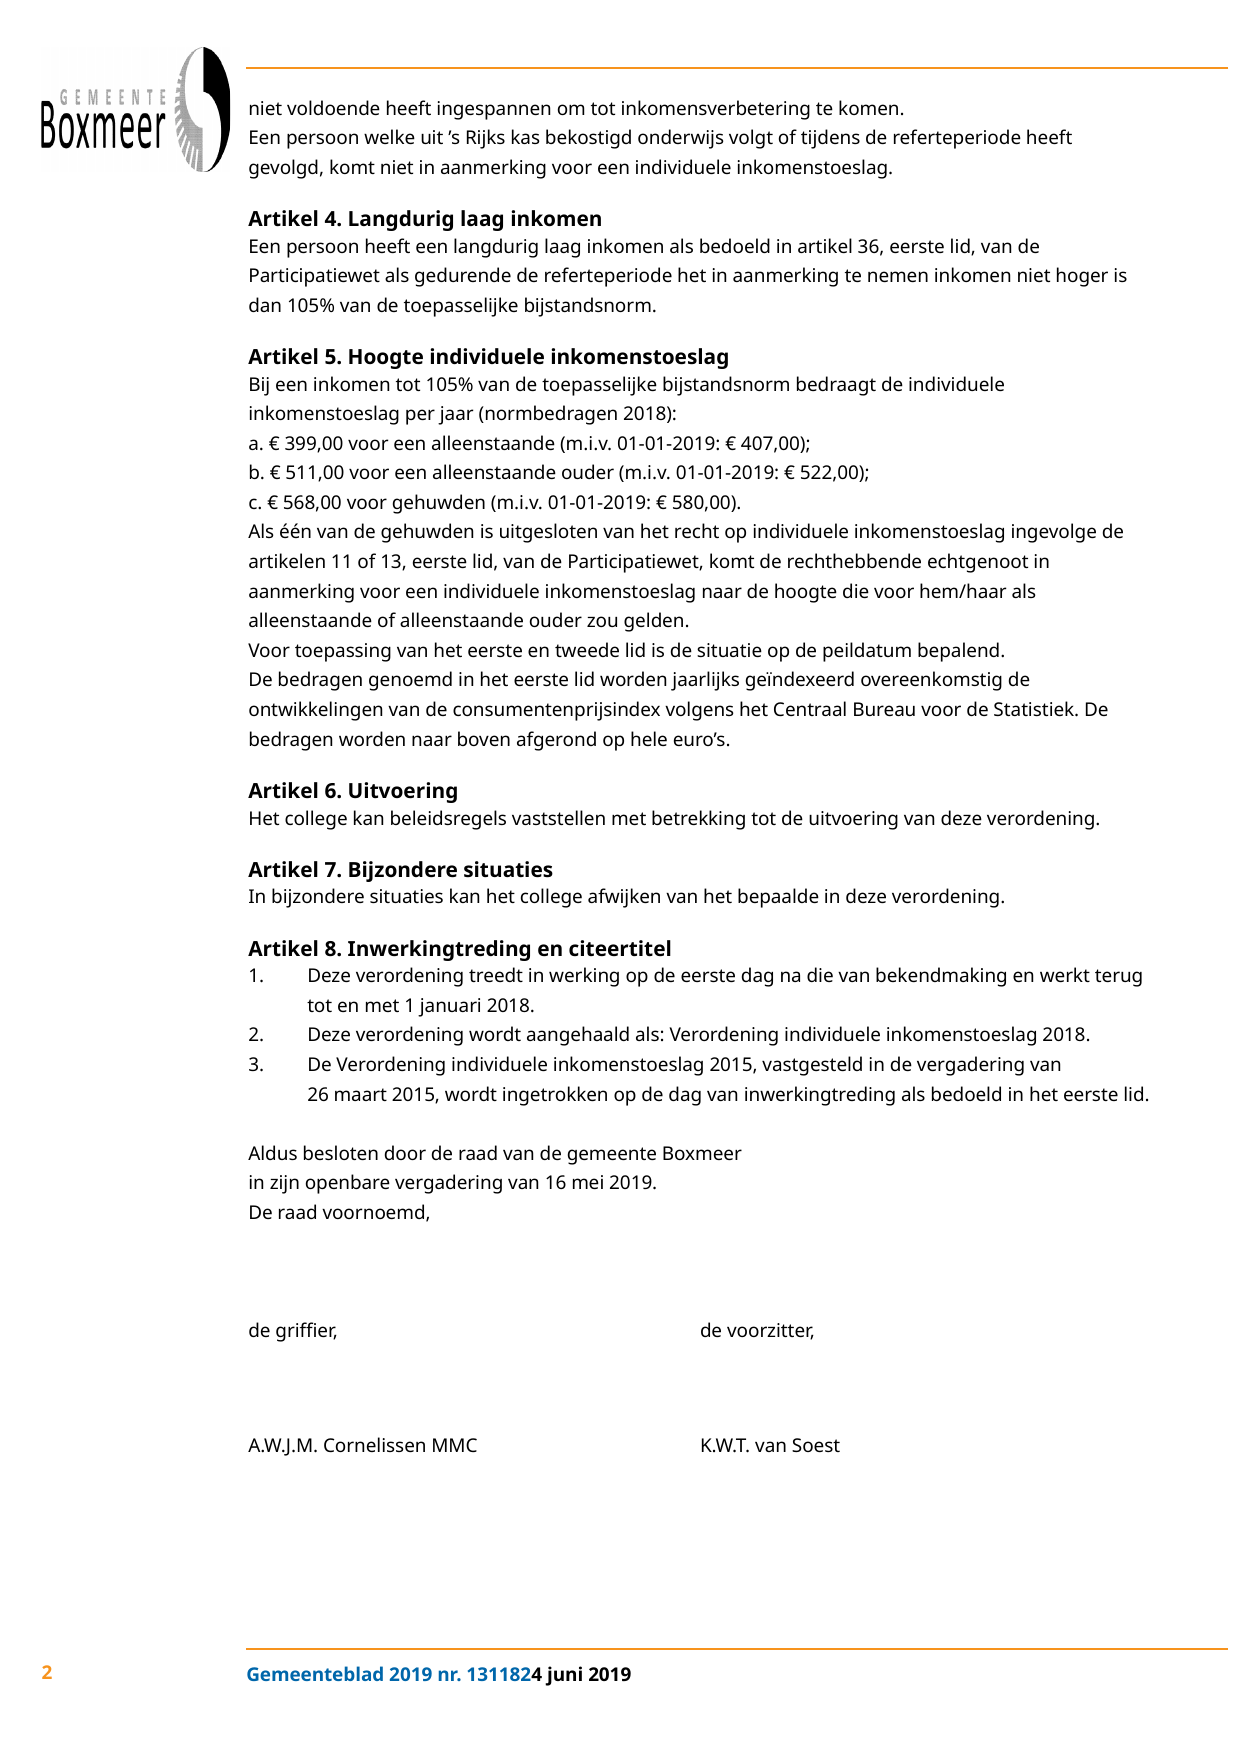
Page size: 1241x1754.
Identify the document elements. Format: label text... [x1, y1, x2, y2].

text De raad voornoemd, [248, 1199, 1152, 1225]
list Deze verordening treedt in werking op de eerste dag na die van bekendmaking en werkt terug tot en met 1 januari 2018. [248, 962, 1152, 1018]
text Een persoon welke uit ’s Rijks kas bekostigd onderwijs volgt of tijdens de referteperiode heeft gevolgd, komt niet in aanmerking voor een individuele inkomenstoeslag. [248, 124, 1152, 180]
text Artikel 7. Bijzondere situaties [248, 855, 1152, 883]
text niet voldoende heeft ingespannen om tot inkomensverbetering te komen. [248, 95, 1152, 121]
text Het college kan beleidsregels vaststellen met betrekking tot de uitvoering van deze verordening. [248, 805, 1152, 830]
list De Verordening individuele inkomenstoeslag 2015, vastgesteld in de vergadering van [248, 1051, 1152, 1077]
list Deze verordening wordt aangehaald als: Verordening individuele inkomenstoeslag 2018. [248, 1022, 1152, 1047]
text a. € 399,00 voor een alleenstaande (m.i.v. 01-01-2019: € 407,00); [248, 430, 1152, 456]
text c. € 568,00 voor gehuwden (m.i.v. 01-01-2019: € 580,00). [248, 489, 1152, 515]
table_cell K.W.T. van Soest [700, 1432, 1152, 1458]
text Aldus besloten door de raad van de gemeente Boxmeer [248, 1140, 1152, 1166]
picture [41, 47, 231, 172]
text Artikel 4. Langdurig laag inkomen [248, 204, 1152, 233]
table_header de griffier, [248, 1318, 700, 1432]
text In bijzondere situaties kan het college afwijken van het bepaalde in deze verordening. [248, 883, 1152, 909]
text in zijn openbare vergadering van 16 mei 2019. [248, 1169, 1152, 1195]
table_header de voorzitter, [700, 1318, 1152, 1432]
text Voor toepassing van het eerste en tweede lid is de situatie op de peildatum bepalend. [248, 637, 1152, 663]
text Artikel 5. Hoogte individuele inkomenstoeslag [248, 342, 1152, 371]
text Artikel 8. Inwerkingtreding en citeertitel [248, 934, 1152, 962]
text Een persoon heeft een langdurig laag inkomen als bedoeld in artikel 36, eerste lid, van de Participatiewet als gedurende de referteperiode het in aanmerking te nemen inkomen niet hoger is dan 105% van de toepasselijke bijstandsnorm. [248, 233, 1152, 318]
text Artikel 6. Uitvoering [248, 776, 1152, 805]
text Bij een inkomen tot 105% van de toepasselijke bijstandsnorm bedraagt de individuele inkomenstoeslag per jaar (normbedragen 2018): [248, 371, 1152, 426]
text b. € 511,00 voor een alleenstaande ouder (m.i.v. 01-01-2019: € 522,00); [248, 459, 1152, 485]
list 26 maart 2015, wordt ingetrokken op de dag van inwerkingtreding als bedoeld in het eerste lid. [248, 1081, 1152, 1106]
table_cell A.W.J.M. Cornelissen MMC [248, 1432, 700, 1458]
text De bedragen genoemd in het eerste lid worden jaarlijks geïndexeerd overeenkomstig de ontwikkelingen van de consumentenprijsindex volgens het Centraal Bureau voor de Statistiek. De bedragen worden naar boven afgerond op hele euro’s. [248, 667, 1152, 752]
text Als één van de gehuwden is uitgesloten van het recht op individuele inkomenstoeslag ingevolge de artikelen 11 of 13, eerste lid, van de Participatiewet, komt de rechthebbende echtgenoot in aanmerking voor een individuele inkomenstoeslag naar de hoogte die voor hem/haar als alleenstaande of alleenstaande ouder zou gelden. [248, 519, 1152, 633]
